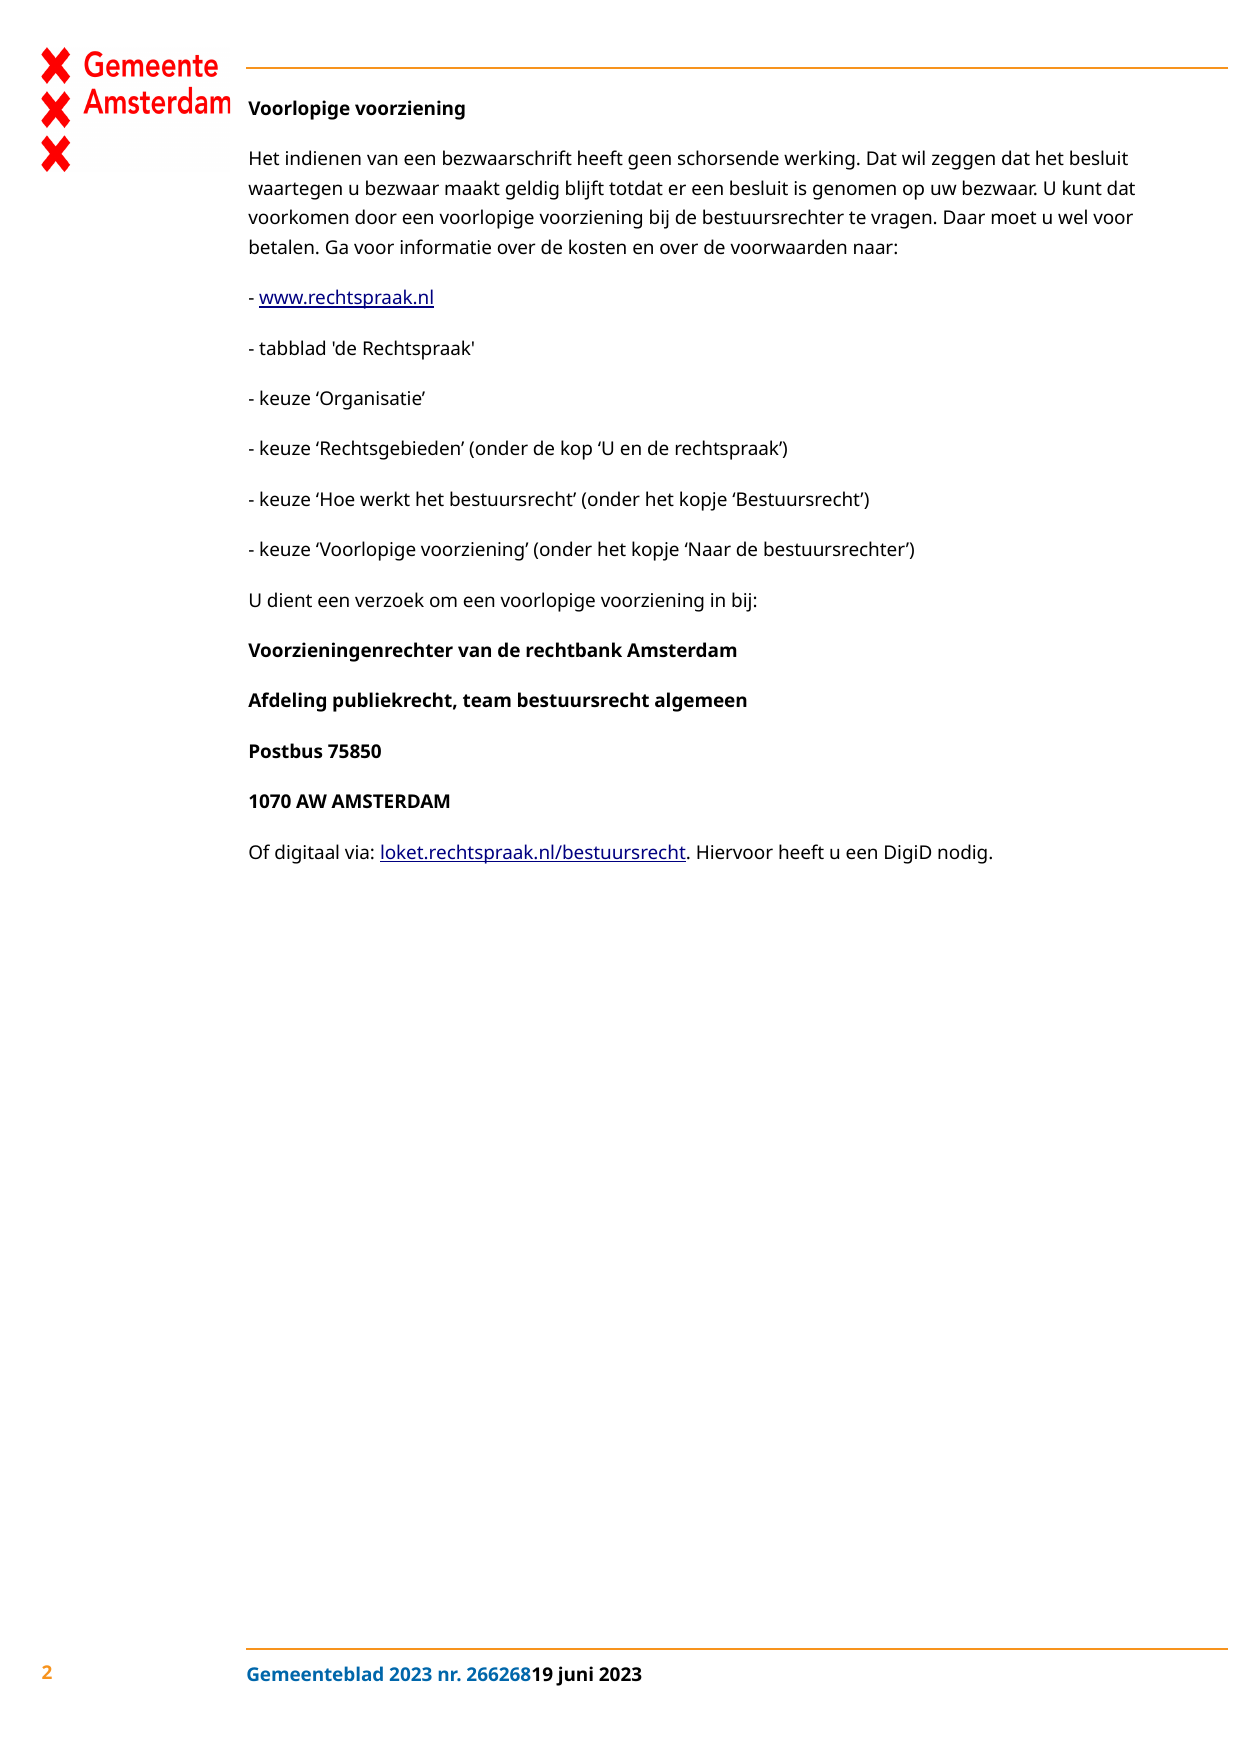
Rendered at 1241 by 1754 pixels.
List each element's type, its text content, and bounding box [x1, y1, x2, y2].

text - tabblad 'de Rechtspraak' [248, 335, 1152, 361]
text U dient een verzoek om een voorlopige voorziening in bij: [248, 587, 1152, 613]
text Postbus 75850 [248, 738, 1152, 764]
text - keuze ‘Voorlopige voorziening’ (onder het kopje ‘Naar de bestuursrechter’) [248, 536, 1152, 562]
text - keuze ‘Rechtsgebieden’ (onder de kop ‘U en de rechtspraak’) [248, 436, 1152, 461]
text - keuze ‘Organisatie’ [248, 385, 1152, 411]
text 1070 AW AMSTERDAM [248, 788, 1152, 814]
text Afdeling publiekrecht, team bestuursrecht algemeen [248, 688, 1152, 713]
text - keuze ‘Hoe werkt het bestuursrecht’ (onder het kopje ‘Bestuursrecht’) [248, 486, 1152, 512]
text Het indienen van een bezwaarschrift heeft geen schorsende werking. Dat wil zeggen dat het besluit waartegen u bezwaar maakt geldig blijft totdat er een besluit is genomen op uw bezwaar. U kunt dat voorkomen door een voorlopige voorziening bij de bestuursrechter te vragen. Daar moet u wel voor betalen. Ga voor informatie over de kosten en over de voorwaarden naar: [248, 145, 1152, 260]
text Of digitaal via: loket.rechtspraak.nl/bestuursrecht. Hiervoor heeft u een DigiD nodig. [248, 839, 1152, 865]
text - www.rechtspraak.nl [248, 284, 1152, 310]
picture [41, 47, 231, 172]
text Voorzieningenrechter van de rechtbank Amsterdam [248, 637, 1152, 663]
text Voorlopige voorziening [248, 95, 1152, 121]
